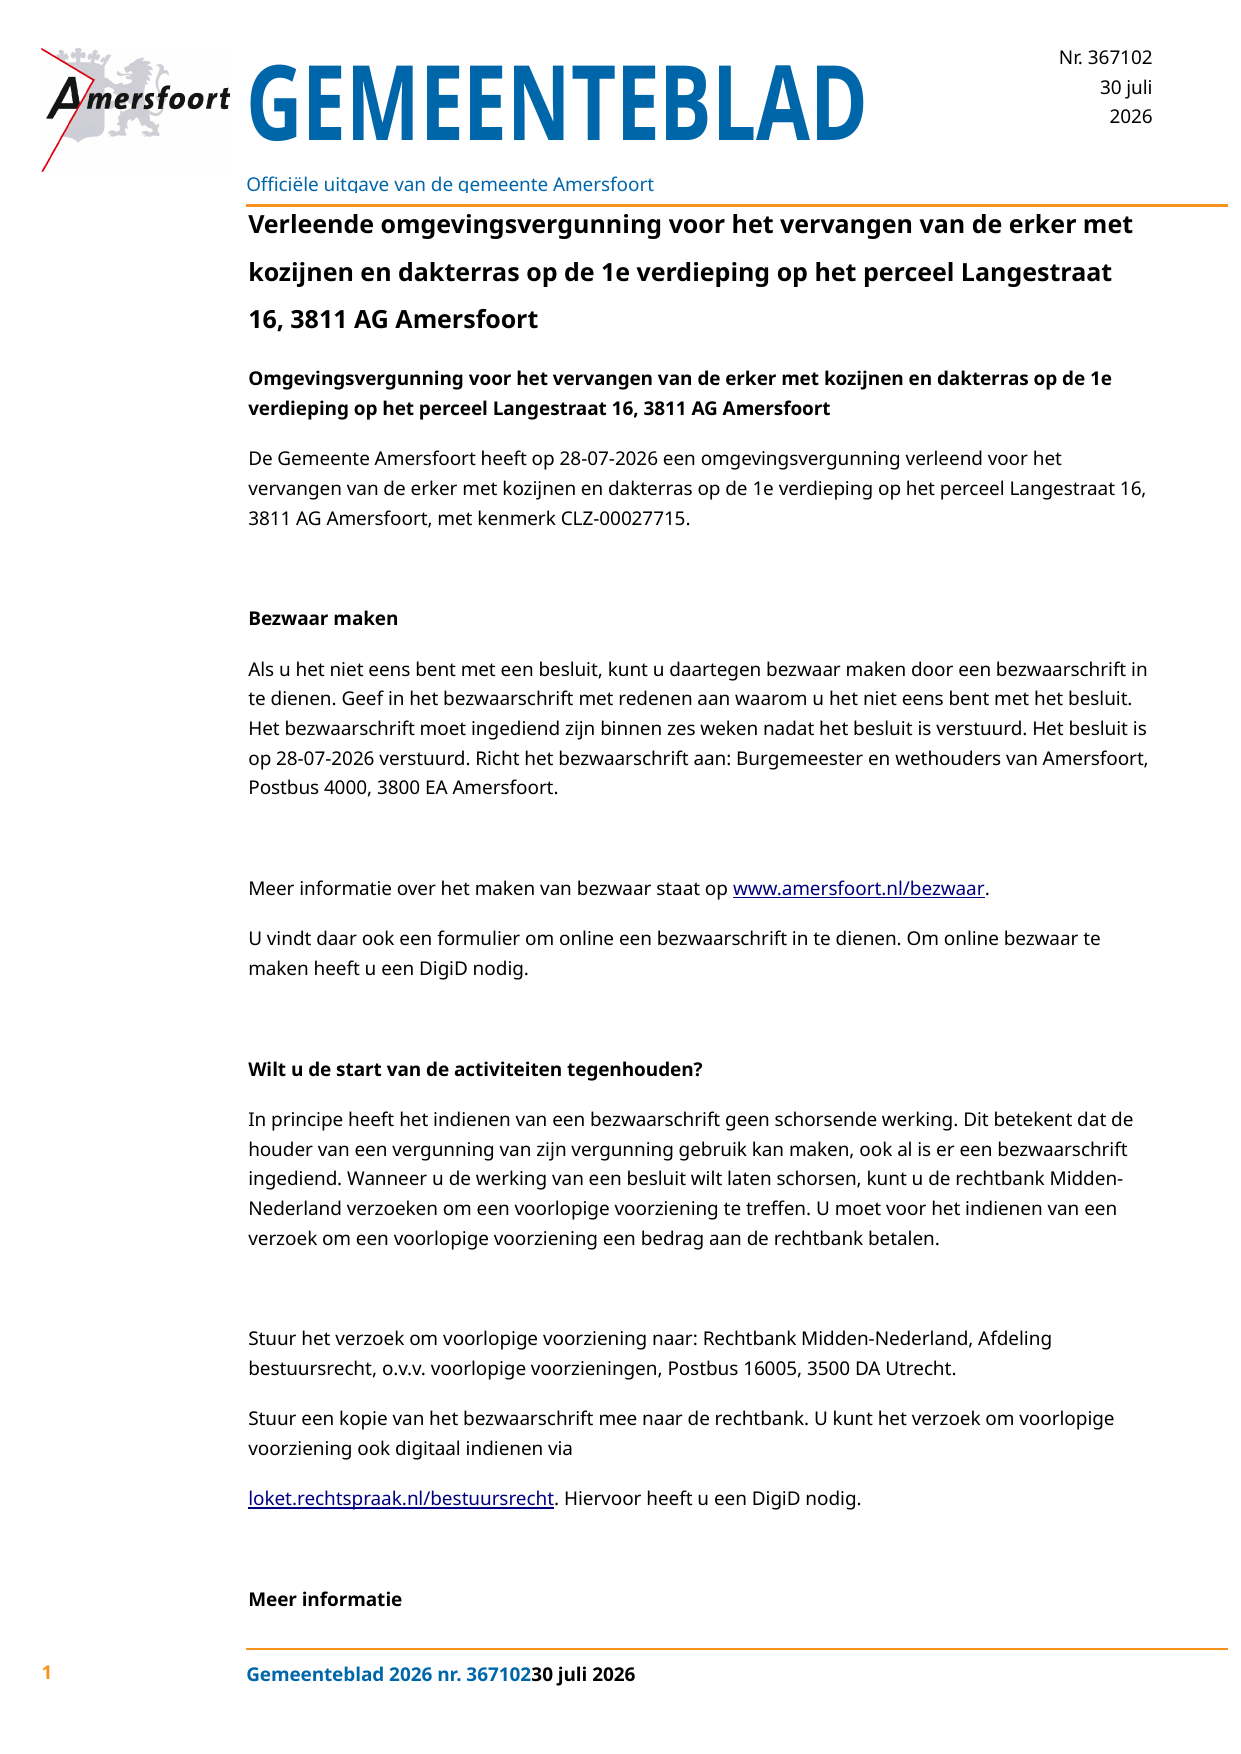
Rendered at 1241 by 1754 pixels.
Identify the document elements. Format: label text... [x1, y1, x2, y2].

text Stuur het verzoek om voorlopige voorziening naar: Rechtbank Midden-Nederland, Afdeling bestuursrecht, o.v.v. voorlopige voorzieningen, Postbus 16005, 3500 DA Utrecht. [248, 1326, 1152, 1381]
picture [41, 47, 231, 172]
text In principe heeft het indienen van een bezwaarschrift geen schorsende werking. Dit betekent dat de houder van een vergunning van zijn vergunning gebruik kan maken, ook al is er een bezwaarschrift ingediend. Wanneer u de werking van een besluit wilt laten schorsen, kunt u de rechtbank Midden-Nederland verzoeken om een voorlopige voorziening te treffen. U moet voor het indienen van een verzoek om een voorlopige voorziening een bedrag aan de rechtbank betalen. [248, 1106, 1152, 1250]
text loket.rechtspraak.nl/bestuursrecht. Hiervoor heeft u een DigiD nodig. [248, 1486, 1152, 1511]
text U vindt daar ook een formulier om online een bezwaarschrift in te dienen. Om online bezwaar te maken heeft u een DigiD nodig. [248, 926, 1152, 981]
text Omgevingsvergunning voor het vervangen van de erker met kozijnen en dakterras op de 1e verdieping op het perceel Langestraat 16, 3811 AG Amersfoort [248, 366, 1152, 421]
text Bezwaar maken [248, 606, 1152, 631]
text Meer informatie [248, 1586, 1152, 1612]
text Wilt u de start van de activiteiten tegenhouden? [248, 1056, 1152, 1082]
text Stuur een kopie van het bezwaarschrift mee naar de rechtbank. U kunt het verzoek om voorlopige voorziening ook digitaal indienen via [248, 1406, 1152, 1461]
text Als u het niet eens bent met een besluit, kunt u daartegen bezwaar maken door een bezwaarschrift in te dienen. Geef in het bezwaarschrift met redenen aan waarom u het niet eens bent met het besluit. Het bezwaarschrift moet ingediend zijn binnen zes weken nadat het besluit is verstuurd. Het besluit is op 28-07-2026 verstuurd. Richt het bezwaarschrift aan: Burgemeester en wethouders van Amersfoort, Postbus 4000, 3800 EA Amersfoort. [248, 656, 1152, 800]
text De Gemeente Amersfoort heeft op 28-07-2026 een omgevingsvergunning verleend voor het vervangen van de erker met kozijnen en dakterras op de 1e verdieping op het perceel Langestraat 16, 3811 AG Amersfoort, met kenmerk CLZ-00027715. [248, 446, 1152, 530]
text Meer informatie over het maken van bezwaar staat op www.amersfoort.nl/bezwaar. [248, 875, 1152, 901]
text Verleende omgevingsvergunning voor het vervangen van de erker met kozijnen en dakterras op de 1e verdieping op het perceel Langestraat 16, 3811 AG Amersfoort [248, 207, 1152, 336]
